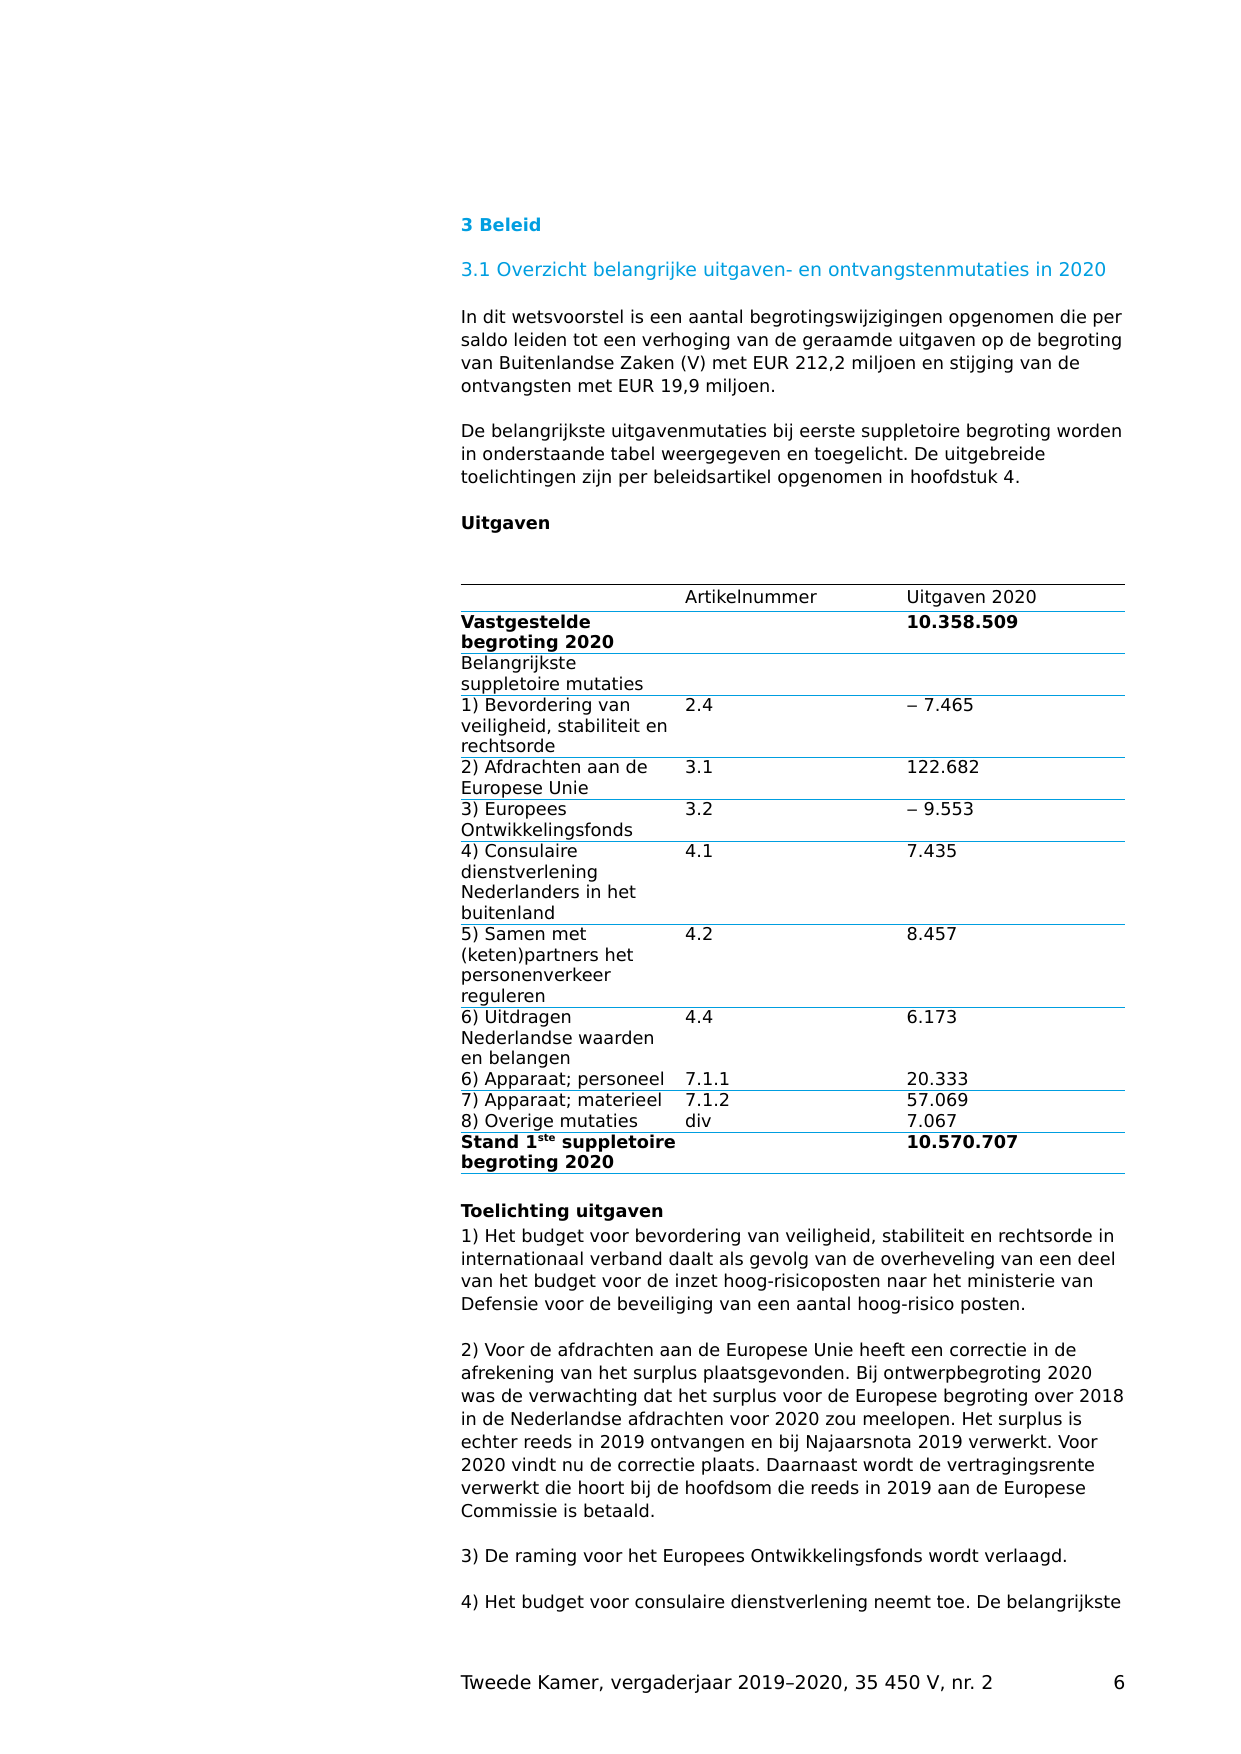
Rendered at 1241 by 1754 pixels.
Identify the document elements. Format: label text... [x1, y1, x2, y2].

text 4) Het budget voor consulaire dienstverlening neemt toe. De belangrijkste [461, 1590, 1125, 1613]
table_cell [682, 654, 903, 694]
table_cell 7) Apparaat; materieel [461, 1091, 682, 1111]
table_cell 1) Bevordering van veiligheid, stabiliteit en rechtsorde [461, 696, 682, 757]
table_cell 5) Samen met (keten)partners het personenverkeer reguleren [461, 925, 682, 1007]
text 2) Voor de afdrachten aan de Europese Unie heeft een correctie in de afrekening van het surplus plaatsgevonden. Bij ontwerpbegroting 2020 was de verwachting dat het surplus voor de Europese begroting over 2018 in de Nederlandse afdrachten voor 2020 zou meelopen. Het surplus is echter reeds in 2019 ontvangen en bij Najaarsnota 2019 verwerkt. Voor 2020 vindt nu de correctie plaats. Daarnaast wordt de vertragingsrente verwerkt die hoort bij de hoofdsom die reeds in 2019 aan de Europese Commissie is betaald. [461, 1338, 1125, 1522]
table_cell 7.435 [904, 842, 1125, 923]
table_cell 6.173 [904, 1008, 1125, 1069]
text 3) De raming voor het Europees Ontwikkelingsfonds wordt verlaagd. [461, 1544, 1125, 1567]
table_cell [682, 1133, 903, 1173]
table_cell [904, 654, 1125, 694]
table_cell 10.570.707 [904, 1133, 1125, 1173]
table_cell 7.067 [904, 1111, 1125, 1131]
table_cell 3.2 [682, 800, 903, 841]
table_cell 57.069 [904, 1091, 1125, 1111]
table_cell 4.2 [682, 925, 903, 1007]
table_cell 6) Uitdragen Nederlandse waarden en belangen [461, 1008, 682, 1069]
table_cell Belangrijkste suppletoire mutaties [461, 654, 682, 694]
table_cell 6) Apparaat; personeel [461, 1069, 682, 1089]
text In dit wetsvoorstel is een aantal begrotingswijzigingen opgenomen die per saldo leiden tot een verhoging van de geraamde uitgaven op de begroting van Buitenlandse Zaken (V) met EUR 212,2 miljoen en stijging van de ontvangsten met EUR 19,9 miljoen. [461, 305, 1125, 397]
table_cell 4.1 [682, 842, 903, 923]
table_cell 122.682 [904, 758, 1125, 799]
table_cell ‒ 9.553 [904, 800, 1125, 841]
table_cell 8.457 [904, 925, 1125, 1007]
table_cell 3) Europees Ontwikkelingsfonds [461, 800, 682, 841]
table_cell 4) Consulaire dienstverlening Nederlanders in het buitenland [461, 842, 682, 923]
table_cell [682, 612, 903, 653]
text 1) Het budget voor bevordering van veiligheid, stabiliteit en rechtsorde in internationaal verband daalt als gevolg van de overheveling van een deel van het budget voor de inzet hoog-risicoposten naar het ministerie van Defensie voor de beveiliging van een aantal hoog-risico posten. [461, 1224, 1125, 1315]
table_cell 2.4 [682, 696, 903, 757]
title 3 Beleid [461, 213, 1125, 236]
table_cell Uitgaven 2020 [904, 585, 1125, 611]
table_cell 3.1 [682, 758, 903, 799]
table_cell 2) Afdrachten aan de Europese Unie [461, 758, 682, 799]
table_cell 7.1.2 [682, 1091, 903, 1111]
text Uitgaven [461, 511, 1125, 534]
table_cell ‒ 7.465 [904, 696, 1125, 757]
text Toelichting uitgaven [461, 1199, 1125, 1222]
table_cell Artikelnummer [682, 585, 903, 611]
table_cell 7.1.1 [682, 1069, 903, 1089]
title 3.1 Overzicht belangrijke uitgaven- en ontvangstenmutaties in 2020 [461, 259, 1125, 281]
table_cell 20.333 [904, 1069, 1125, 1089]
table_cell Stand 1ste suppletoire begroting 2020 [461, 1133, 682, 1173]
table_header Tabel 3 Belangrijkste suppletoire uitgavenmutaties 2020 (eerste suppletoire begroting) (bedragen x € 1 .000) [461, 536, 1125, 584]
table_cell [461, 585, 682, 611]
table_cell 8) Overige mutaties [461, 1111, 682, 1131]
table_cell 10.358.509 [904, 612, 1125, 653]
text De belangrijkste uitgavenmutaties bij eerste suppletoire begroting worden in onderstaande tabel weergegeven en toegelicht. De uitgebreide toelichtingen zijn per beleidsartikel opgenomen in hoofdstuk 4. [461, 419, 1125, 488]
table_cell div [682, 1111, 903, 1131]
table_cell 4.4 [682, 1008, 903, 1069]
table_cell Vastgestelde begroting 2020 [461, 612, 682, 653]
